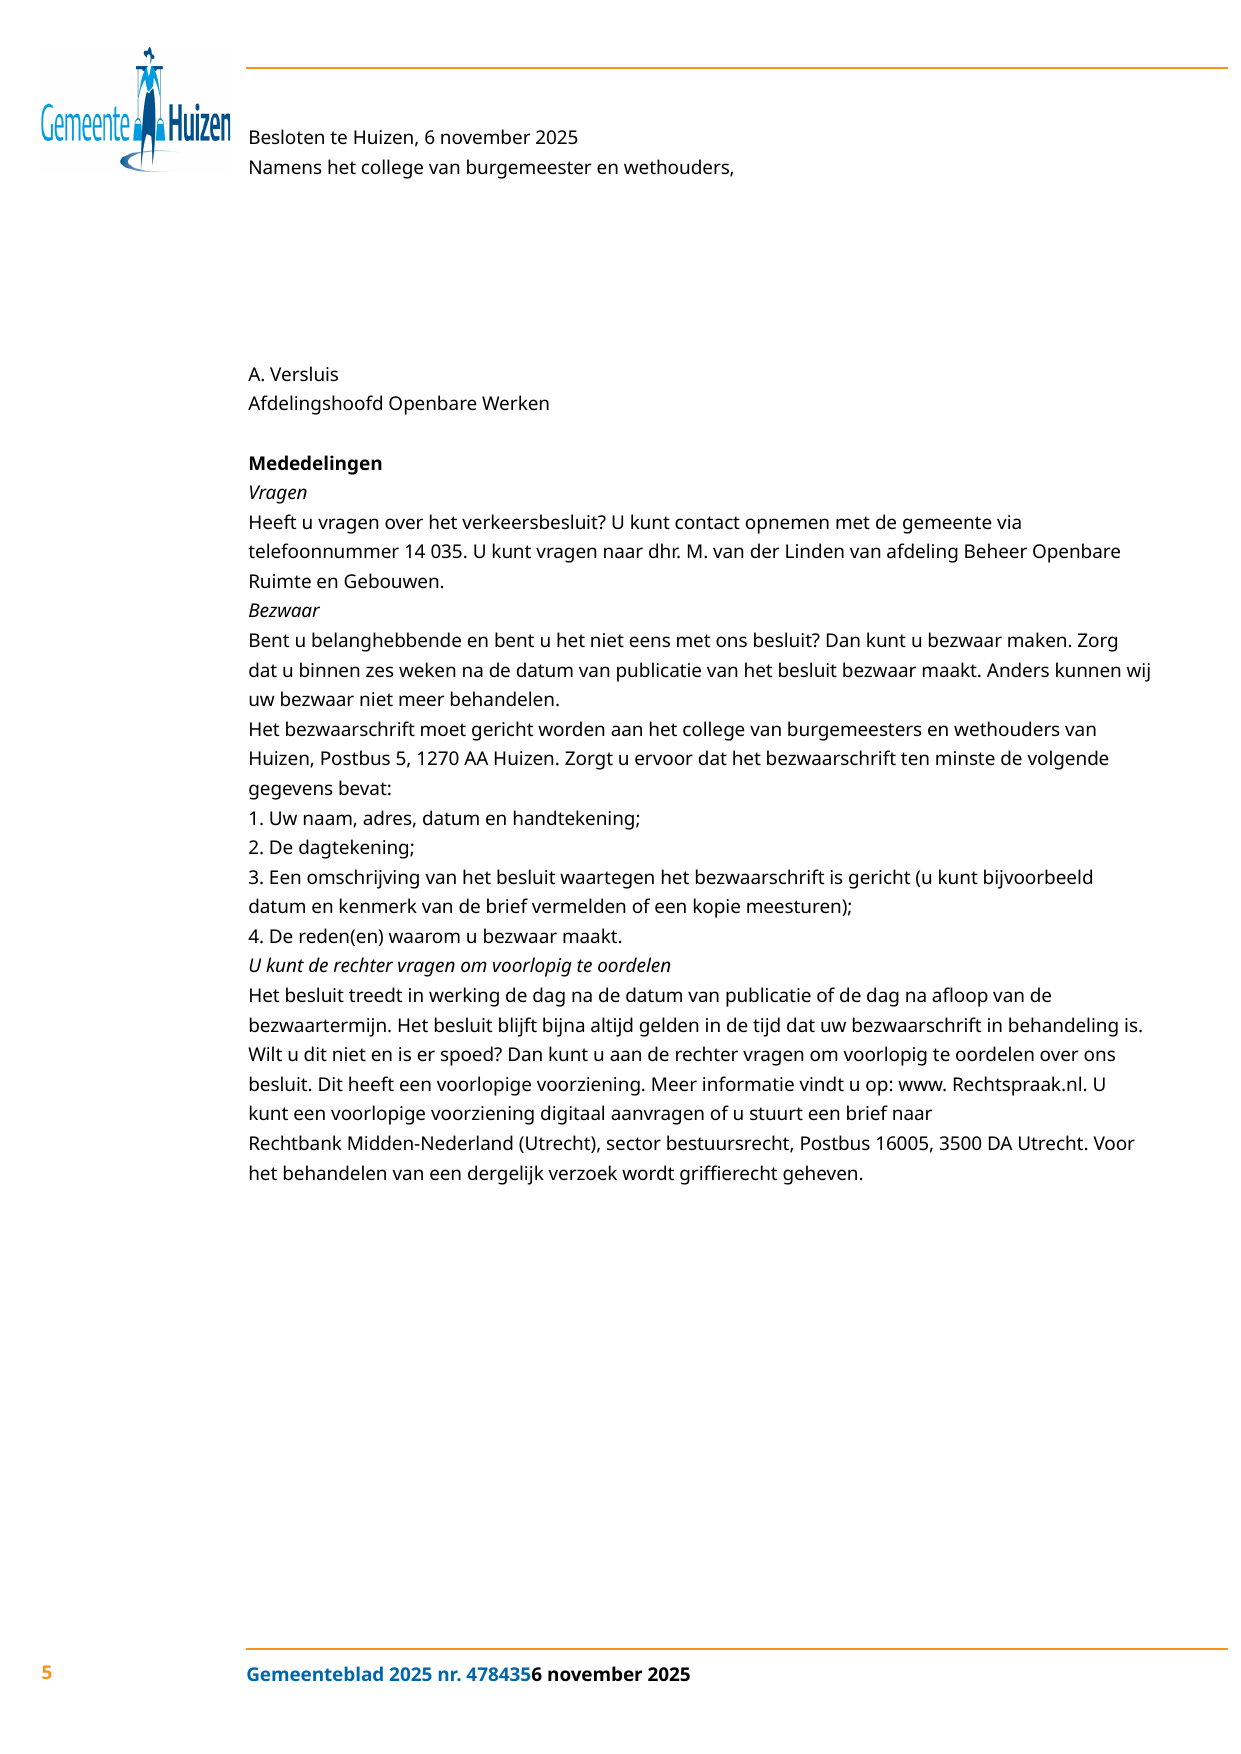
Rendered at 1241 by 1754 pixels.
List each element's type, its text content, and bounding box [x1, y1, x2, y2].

picture [41, 47, 231, 172]
text A. Versluis [248, 361, 1152, 387]
text 4. De reden(en) waarom u bezwaar maakt. [248, 923, 1152, 949]
text Namens het college van burgemeester en wethouders, [248, 154, 1152, 180]
text Rechtbank Midden-Nederland (Utrecht), sector bestuursrecht, Postbus 16005, 3500 DA Utrecht. Voor het behandelen van een dergelijk verzoek wordt griffierecht geheven. [248, 1130, 1152, 1186]
text 3. Een omschrijving van het besluit waartegen het bezwaarschrift is gericht (u kunt bijvoorbeeld datum en kenmerk van de brief vermelden of een kopie meesturen); [248, 864, 1152, 919]
text U kunt de rechter vragen om voorlopig te oordelen [248, 953, 1152, 978]
text 1. Uw naam, adres, datum en handtekening; [248, 805, 1152, 831]
text Besloten te Huizen, 6 november 2025 [248, 124, 1152, 150]
text Vragen [248, 479, 1152, 505]
text Afdelingshoofd Openbare Werken [248, 391, 1152, 416]
text Het besluit treedt in werking de dag na de datum van publicatie of de dag na afloop van de bezwaartermijn. Het besluit blijft bijna altijd gelden in de tijd dat uw bezwaarschrift in behandeling is. Wilt u dit niet en is er spoed? Dan kunt u aan de rechter vragen om voorlopig te oordelen over ons besluit. Dit heeft een voorlopige voorziening. Meer informatie vindt u op: www. Rechtspraak.nl. U kunt een voorlopige voorziening digitaal aanvragen of u stuurt een brief naar [248, 982, 1152, 1126]
text Heeft u vragen over het verkeersbesluit? U kunt contact opnemen met de gemeente via telefoonnummer 14 035. U kunt vragen naar dhr. M. van der Linden van afdeling Beheer Openbare Ruimte en Gebouwen. [248, 509, 1152, 594]
text Bent u belanghebbende en bent u het niet eens met ons besluit? Dan kunt u bezwaar maken. Zorg dat u binnen zes weken na de datum van publicatie van het besluit bezwaar maakt. Anders kunnen wij uw bezwaar niet meer behandelen. [248, 627, 1152, 712]
text 2. De dagtekening; [248, 834, 1152, 860]
text Bezwaar [248, 598, 1152, 623]
text Mededelingen [248, 450, 1152, 476]
text Het bezwaarschrift moet gericht worden aan het college van burgemeesters en wethouders van Huizen, Postbus 5, 1270 AA Huizen. Zorgt u ervoor dat het bezwaarschrift ten minste de volgende gegevens bevat: [248, 716, 1152, 801]
